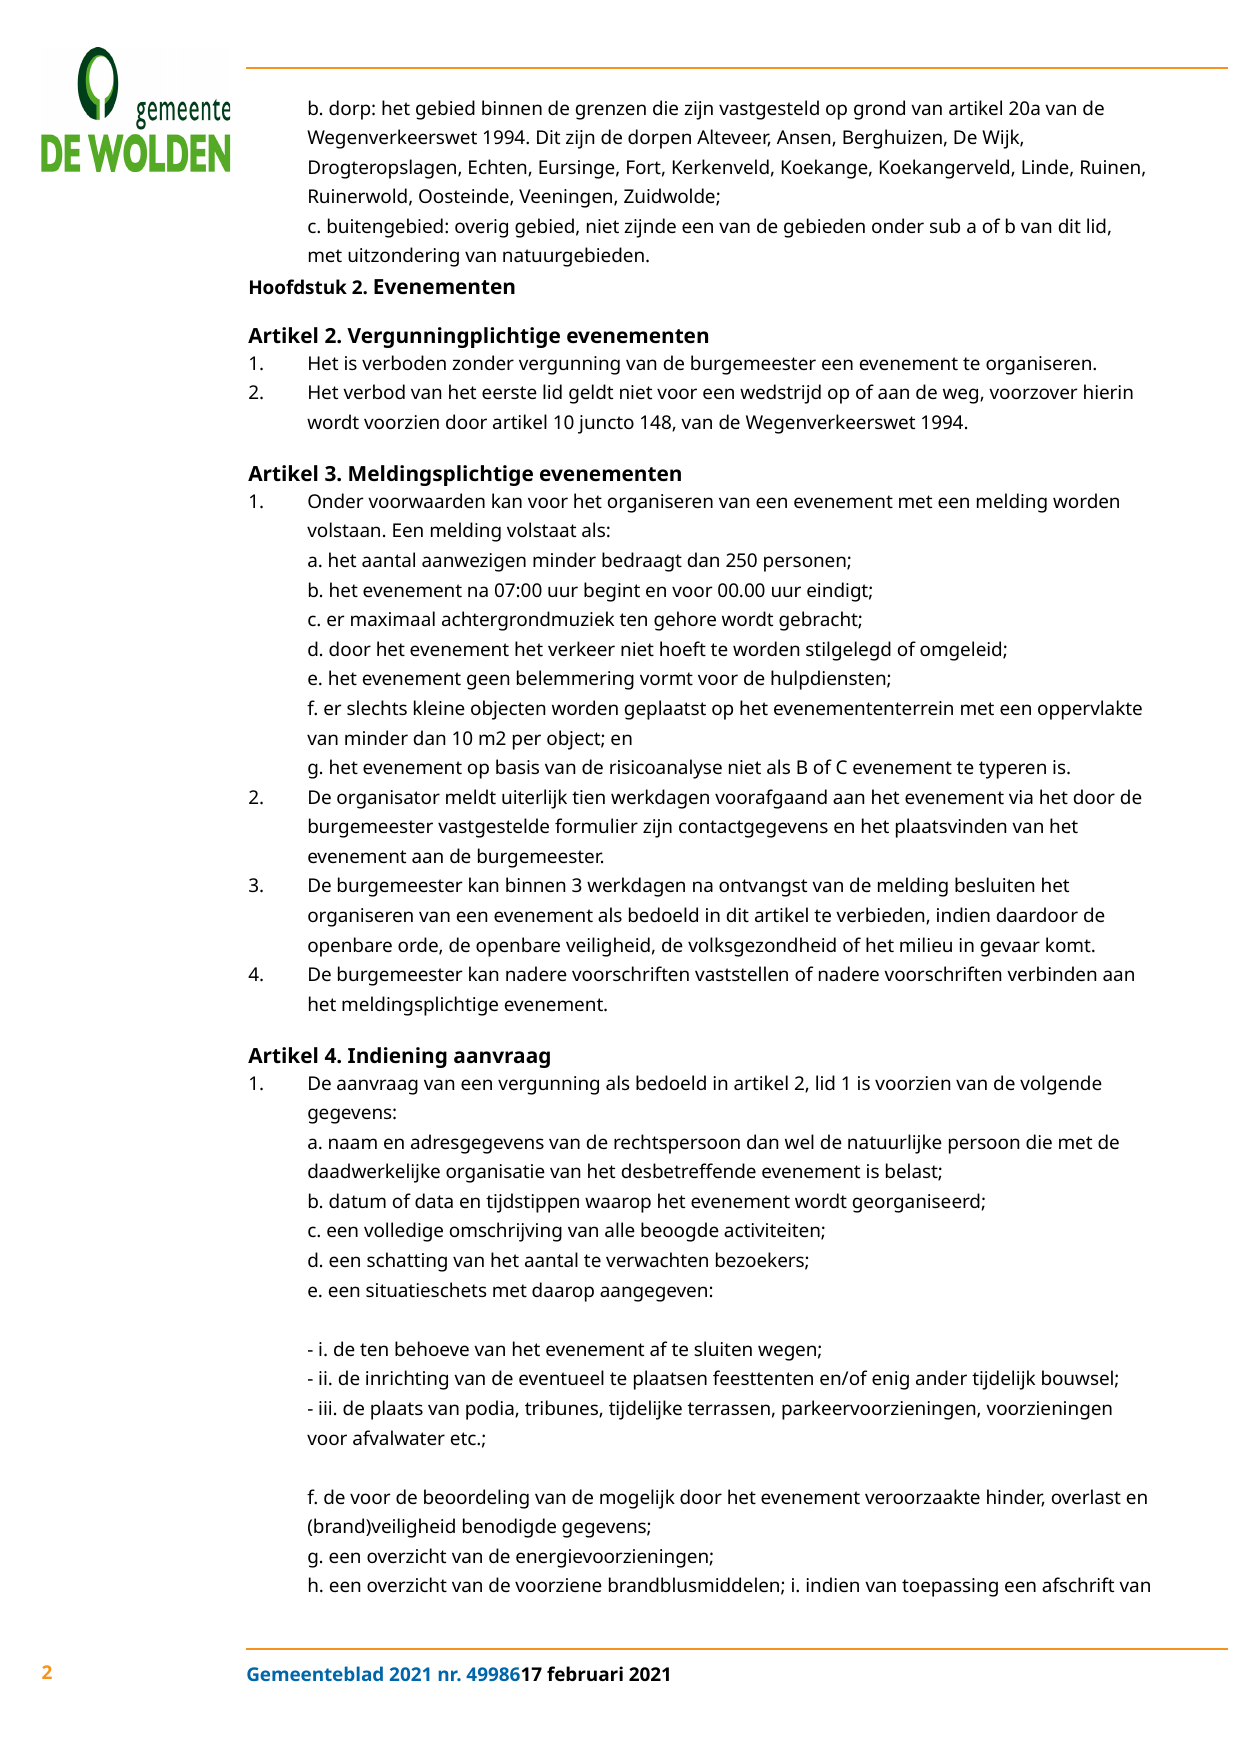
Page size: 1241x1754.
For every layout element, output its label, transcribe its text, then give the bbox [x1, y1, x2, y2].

list f. de voor de beoordeling van de mogelijk door het evenement veroorzaakte hinder, overlast en (brand)veiligheid benodigde gegevens; [248, 1484, 1152, 1539]
list - iii. de plaats van podia, tribunes, tijdelijke terrassen, parkeervoorzieningen, voorzieningen voor afvalwater etc.; [248, 1395, 1152, 1451]
list Het is verboden zonder vergunning van de burgemeester een evenement te organiseren. [248, 350, 1152, 376]
list c. er maximaal achtergrondmuziek ten gehore wordt gebracht; [248, 606, 1152, 632]
list d. door het evenement het verkeer niet hoeft te worden stilgelegd of omgeleid; [248, 636, 1152, 662]
list c. buitengebied: overig gebied, niet zijnde een van de gebieden onder sub a of b van dit lid, met uitzondering van natuurgebieden. [248, 213, 1152, 268]
text Artikel 3. Meldingsplichtige evenementen [248, 459, 1152, 488]
list De aanvraag van een vergunning als bedoeld in artikel 2, lid 1 is voorzien van de volgende gegevens: [248, 1070, 1152, 1125]
list - ii. de inrichting van de eventueel te plaatsen feesttenten en/of enig ander tijdelijk bouwsel; [248, 1366, 1152, 1391]
list g. het evenement op basis van de risicoanalyse niet als B of C evenement te typeren is. [248, 754, 1152, 780]
list De burgemeester kan binnen 3 werkdagen na ontvangst van de melding besluiten het organiseren van een evenement als bedoeld in dit artikel te verbieden, indien daardoor de openbare orde, de openbare veiligheid, de volksgezondheid of het milieu in gevaar komt. [248, 873, 1152, 957]
list - i. de ten behoeve van het evenement af te sluiten wegen; [248, 1336, 1152, 1362]
list b. datum of data en tijdstippen waarop het evenement wordt georganiseerd; [248, 1188, 1152, 1214]
list e. het evenement geen belemmering vormt voor de hulpdiensten; [248, 666, 1152, 691]
picture [41, 47, 231, 172]
text Hoofdstuk 2. Evenementen [248, 272, 1152, 301]
list b. het evenement na 07:00 uur begint en voor 00.00 uur eindigt; [248, 577, 1152, 602]
text Artikel 4. Indiening aanvraag [248, 1041, 1152, 1070]
list g. een overzicht van de energievoorzieningen; [248, 1543, 1152, 1569]
list b. dorp: het gebied binnen de grenzen die zijn vastgesteld op grond van artikel 20a van de Wegenverkeerswet 1994. Dit zijn de dorpen Alteveer, Ansen, Berghuizen, De Wijk, Drogteropslagen, Echten, Eursinge, Fort, Kerkenveld, Koekange, Koekangerveld, Linde, Ruinen, Ruinerwold, Oosteinde, Veeningen, Zuidwolde; [248, 95, 1152, 209]
list De organisator meldt uiterlijk tien werkdagen voorafgaand aan het evenement via het door de burgemeester vastgestelde formulier zijn contactgegevens en het plaatsvinden van het evenement aan de burgemeester. [248, 784, 1152, 869]
list Het verbod van het eerste lid geldt niet voor een wedstrijd op of aan de weg, voorzover hierin wordt voorzien door artikel 10 juncto 148, van de Wegenverkeerswet 1994. [248, 379, 1152, 435]
list a. het aantal aanwezigen minder bedraagt dan 250 personen; [248, 547, 1152, 573]
list a. naam en adresgegevens van de rechtspersoon dan wel de natuurlijke persoon die met de daadwerkelijke organisatie van het desbetreffende evenement is belast; [248, 1129, 1152, 1184]
list d. een schatting van het aantal te verwachten bezoekers; [248, 1247, 1152, 1273]
list De burgemeester kan nadere voorschriften vaststellen of nadere voorschriften verbinden aan het meldingsplichtige evenement. [248, 961, 1152, 1017]
list c. een volledige omschrijving van alle beoogde activiteiten; [248, 1218, 1152, 1243]
list h. een overzicht van de voorziene brandblusmiddelen; i. indien van toepassing een afschrift van [248, 1573, 1152, 1598]
list f. er slechts kleine objecten worden geplaatst op het evenemententerrein met een oppervlakte van minder dan 10 m2 per object; en [248, 695, 1152, 750]
text Artikel 2. Vergunningplichtige evenementen [248, 322, 1152, 350]
list Onder voorwaarden kan voor het organiseren van een evenement met een melding worden volstaan. Een melding volstaat als: [248, 488, 1152, 543]
list e. een situatieschets met daarop aangegeven: [248, 1277, 1152, 1303]
